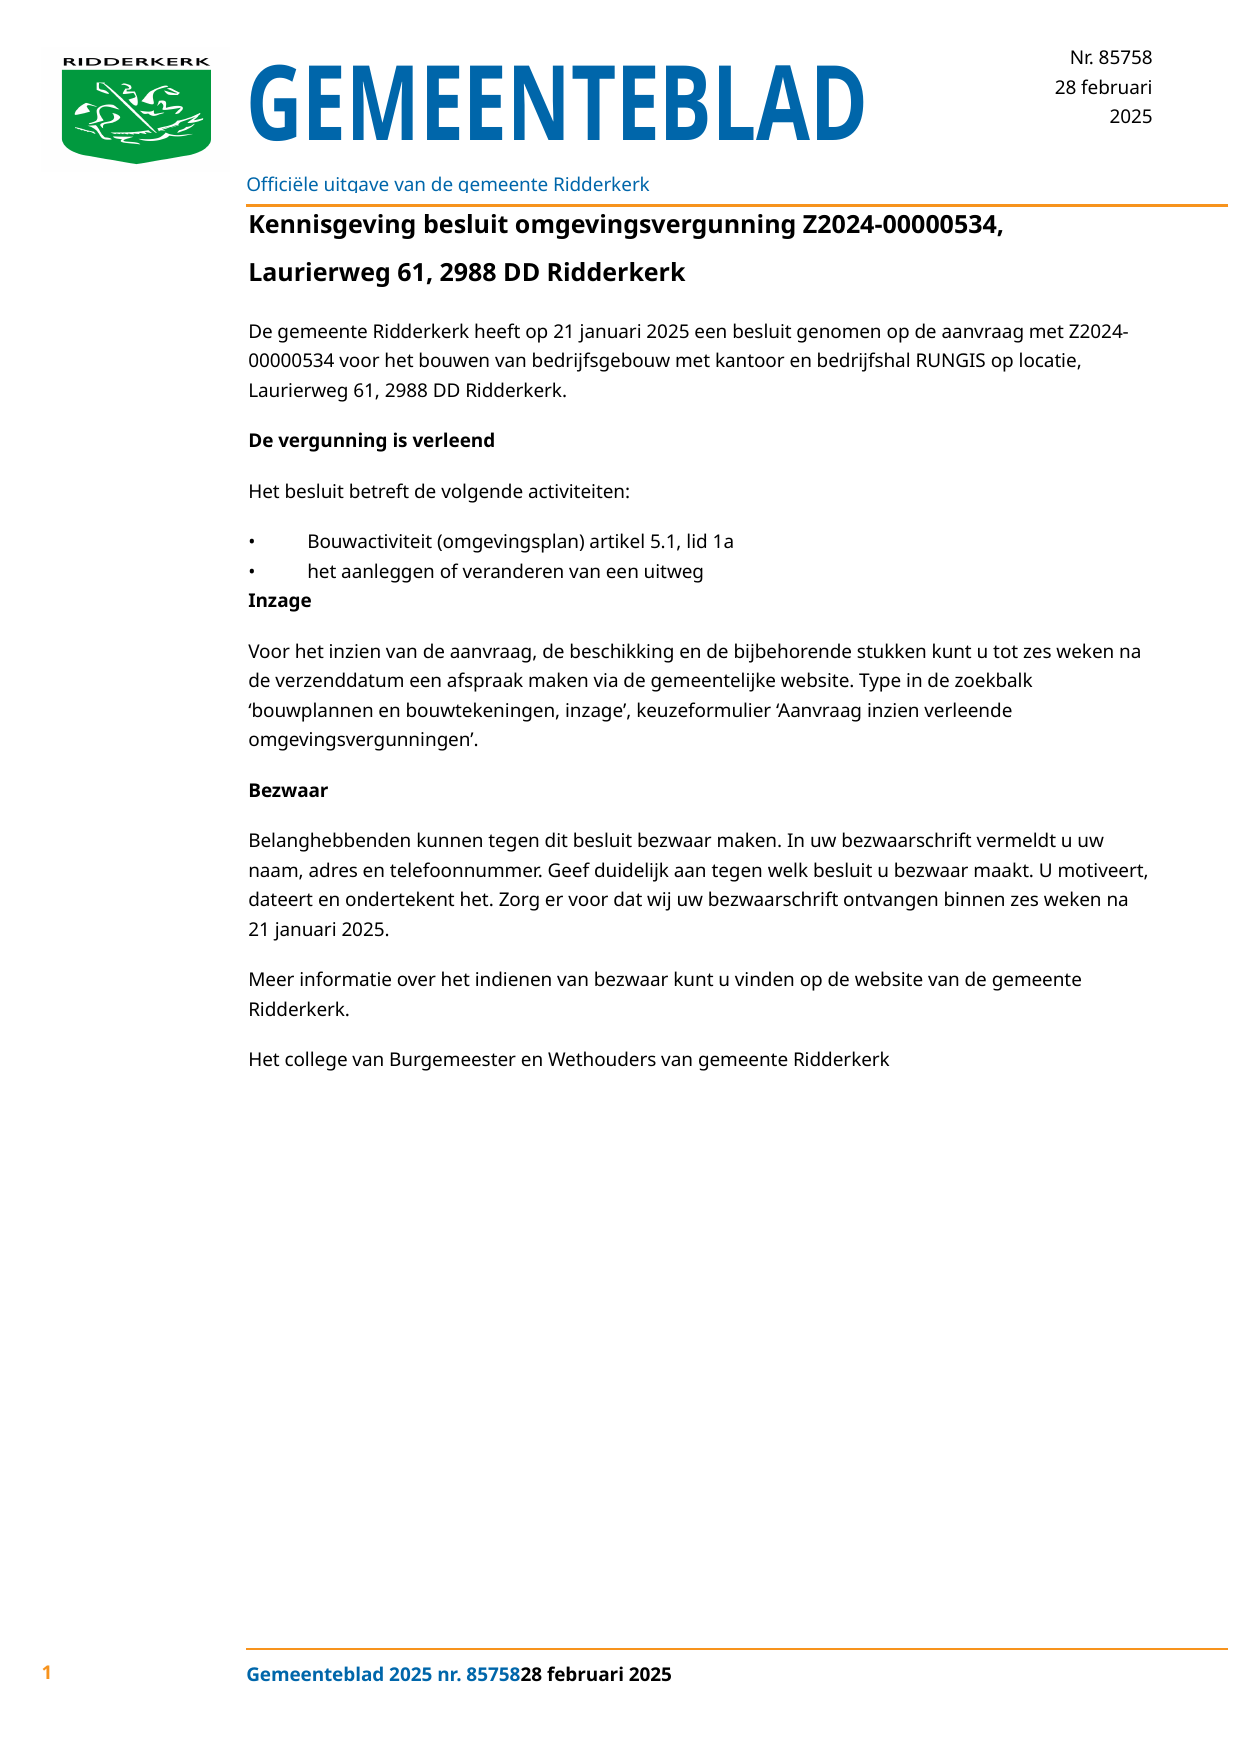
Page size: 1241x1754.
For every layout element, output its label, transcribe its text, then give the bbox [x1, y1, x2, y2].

list Bouwactiviteit (omgevingsplan) artikel 5.1, lid 1a [248, 528, 1152, 554]
list het aanleggen of veranderen van een uitweg [248, 558, 1152, 584]
picture [41, 47, 231, 172]
text Belanghebbenden kunnen tegen dit besluit bezwaar maken. In uw bezwaarschrift vermeldt u uw naam, adres en telefoonnummer. Geef duidelijk aan tegen welk besluit u bezwaar maakt. U motiveert, dateert en ondertekent het. Zorg er voor dat wij uw bezwaarschrift ontvangen binnen zes weken na 21 januari 2025. [248, 827, 1152, 942]
text Meer informatie over het indienen van bezwaar kunt u vinden op de website van de gemeente Ridderkerk. [248, 967, 1152, 1022]
text Het besluit betreft de volgende activiteiten: [248, 478, 1152, 504]
text De vergunning is verleend [248, 427, 1152, 453]
text Kennisgeving besluit omgevingsvergunning Z2024-00000534, Laurierweg 61, 2988 DD Ridderkerk [248, 207, 1152, 288]
text Het college van Burgemeester en Wethouders van gemeente Ridderkerk [248, 1047, 1152, 1072]
text Voor het inzien van de aanvraag, de beschikking en de bijbehorende stukken kunt u tot zes weken na de verzenddatum een afspraak maken via de gemeentelijke website. Type in de zoekbalk ‘bouwplannen en bouwtekeningen, inzage’, keuzeformulier ‘Aanvraag inzien verleende omgevingsvergunningen’. [248, 638, 1152, 752]
text Inzage [248, 587, 1152, 613]
text Bezwaar [248, 777, 1152, 803]
text De gemeente Ridderkerk heeft op 21 januari 2025 een besluit genomen op de aanvraag met Z2024-00000534 voor het bouwen van bedrijfsgebouw met kantoor en bedrijfshal RUNGIS op locatie, Laurierweg 61, 2988 DD Ridderkerk. [248, 318, 1152, 403]
